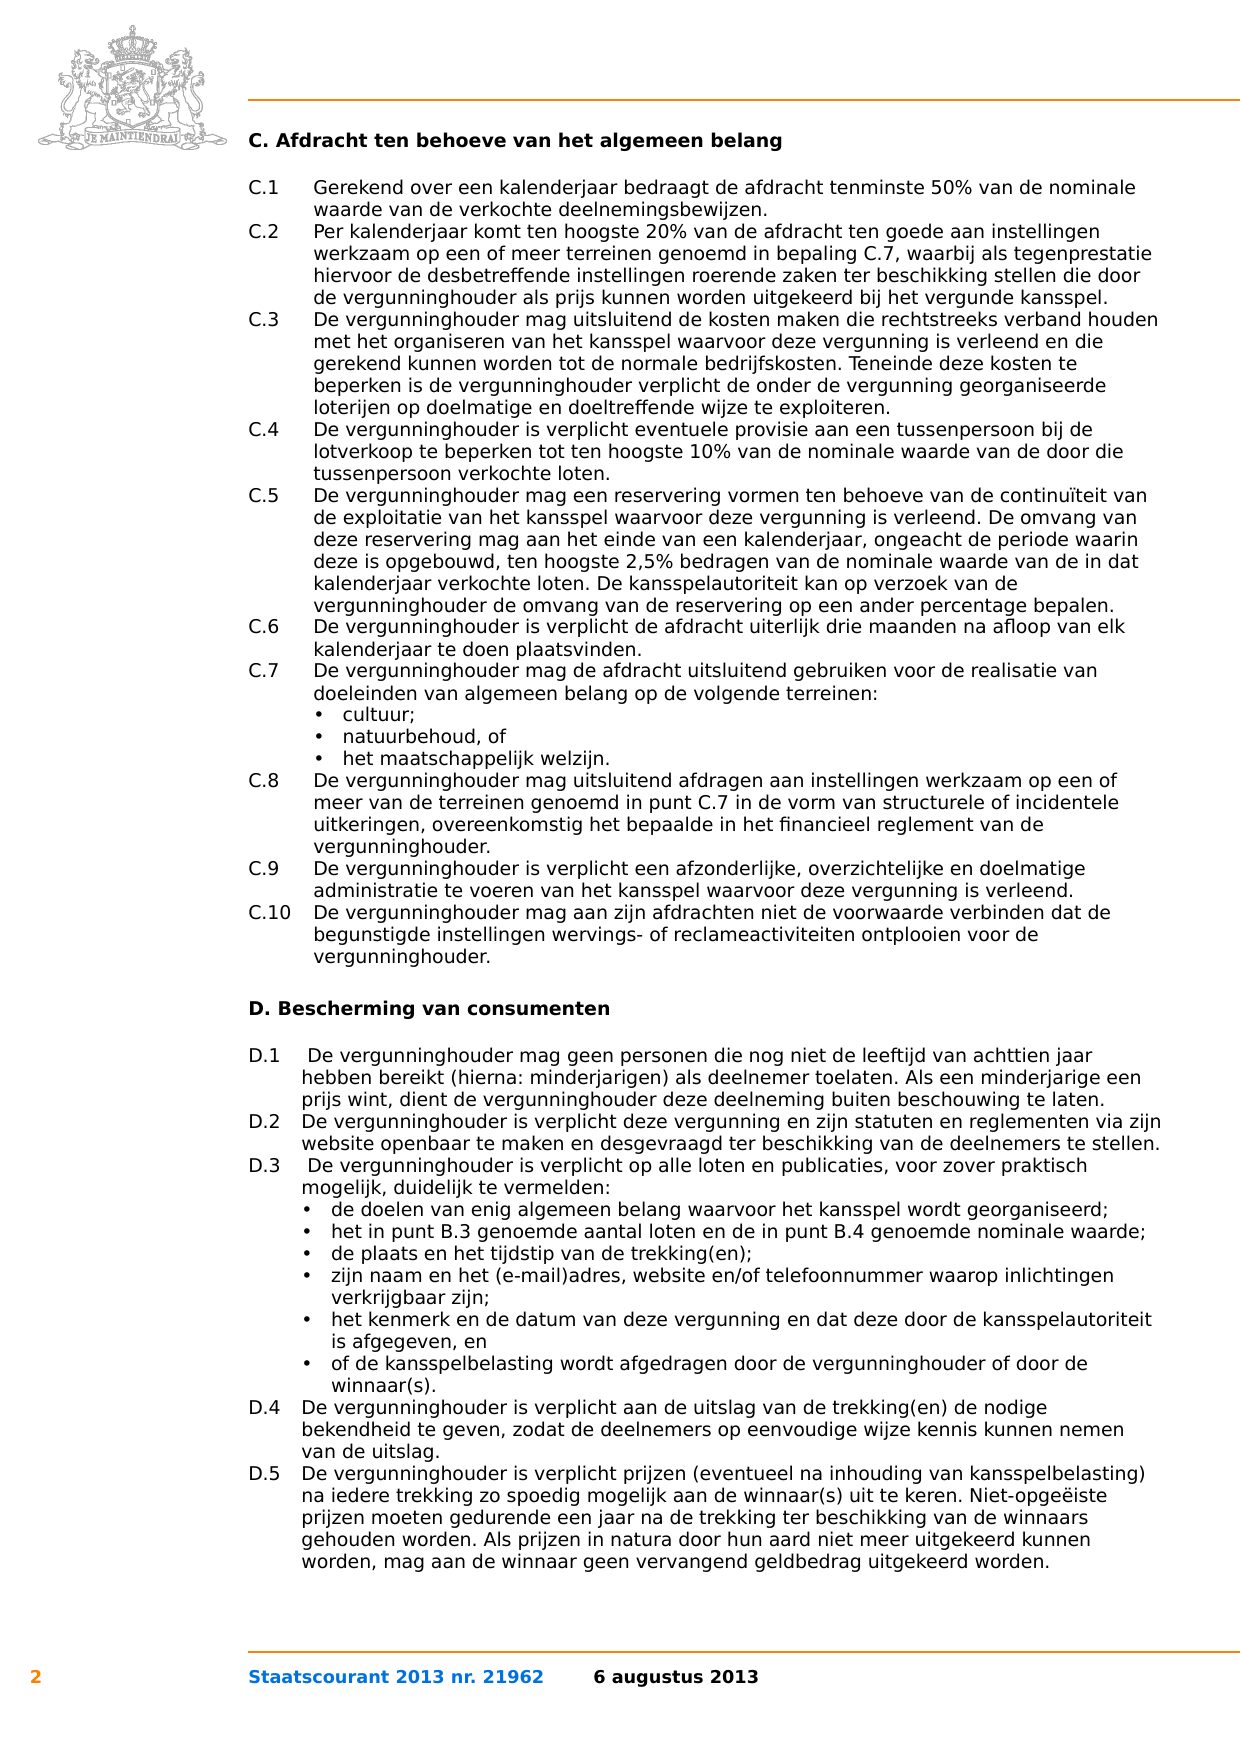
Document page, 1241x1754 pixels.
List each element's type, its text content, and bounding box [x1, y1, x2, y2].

text C.6 De vergunninghouder is verplicht de afdracht uiterlijk drie maanden na afloop van elk kalenderjaar te doen plaatsvinden. [248, 616, 1163, 660]
text • zijn naam en het (e-mail)adres, website en/of telefoonnummer waarop inlichtingen verkrijgbaar zijn; [301, 1265, 1163, 1309]
picture [38, 25, 227, 150]
text C.8 De vergunninghouder mag uitsluitend afdragen aan instellingen werkzaam op een of meer van de terreinen genoemd in punt C.7 in de vorm van structurele of incidentele uitkeringen, overeenkomstig het bepaalde in het financieel reglement van de vergunninghouder. [248, 770, 1163, 858]
text C.5 De vergunninghouder mag een reservering vormen ten behoeve van de continuïteit van de exploitatie van het kansspel waarvoor deze vergunning is verleend. De omvang van deze reservering mag aan het einde van een kalenderjaar, ongeacht de periode waarin deze is opgebouwd, ten hoogste 2,5% bedragen van de nominale waarde van de in dat kalenderjaar verkochte loten. De kansspelautoriteit kan op verzoek van de vergunninghouder de omvang van de reservering op een ander percentage bepalen. [248, 484, 1163, 616]
text C.1 Gerekend over een kalenderjaar bedraagt de afdracht tenminste 50% van de nominale waarde van de verkochte deelnemingsbewijzen. [248, 177, 1163, 221]
text C.3 De vergunninghouder mag uitsluitend de kosten maken die rechtstreeks verband houden met het organiseren van het kansspel waarvoor deze vergunning is verleend en die gerekend kunnen worden tot de normale bedrijfskosten. Teneinde deze kosten te beperken is de vergunninghouder verplicht de onder de vergunning georganiseerde loterijen op doelmatige en doeltreffende wijze te exploiteren. [248, 309, 1163, 419]
text • natuurbehoud, of [313, 726, 1163, 748]
text D.5 De vergunninghouder is verplicht prijzen (eventueel na inhouding van kansspelbelasting) na iedere trekking zo spoedig mogelijk aan de winnaar(s) uit te keren. Niet-opgeëiste prijzen moeten gedurende een jaar na de trekking ter beschikking van de winnaars gehouden worden. Als prijzen in natura door hun aard niet meer uitgekeerd kunnen worden, mag aan de winnaar geen vervangend geldbedrag uitgekeerd worden. [248, 1463, 1163, 1573]
text C.7 De vergunninghouder mag de afdracht uitsluitend gebruiken voor de realisatie van doeleinden van algemeen belang op de volgende terreinen: [248, 660, 1163, 704]
text • of de kansspelbelasting wordt afgedragen door de vergunninghouder of door de winnaar(s). [301, 1353, 1163, 1397]
text • het in punt B.3 genoemde aantal loten en de in punt B.4 genoemde nominale waarde; [301, 1221, 1163, 1243]
text C.2 Per kalenderjaar komt ten hoogste 20% van de afdracht ten goede aan instellingen werkzaam op een of meer terreinen genoemd in bepaling C.7, waarbij als tegenprestatie hiervoor de desbetreffende instellingen roerende zaken ter beschikking stellen die door de vergunninghouder als prijs kunnen worden uitgekeerd bij het vergunde kansspel. [248, 221, 1163, 309]
text • de plaats en het tijdstip van de trekking(en); [301, 1243, 1163, 1265]
text C.10 De vergunninghouder mag aan zijn afdrachten niet de voorwaarde verbinden dat de begunstigde instellingen wervings- of reclameactiviteiten ontplooien voor de vergunninghouder. [248, 902, 1163, 968]
text D.2 De vergunninghouder is verplicht deze vergunning en zijn statuten en reglementen via zijn website openbaar te maken en desgevraagd ter beschikking van de deelnemers te stellen. [248, 1111, 1163, 1155]
text C.4 De vergunninghouder is verplicht eventuele provisie aan een tussenpersoon bij de lotverkoop te beperken tot ten hoogste 10% van de nominale waarde van de door die tussenpersoon verkochte loten. [248, 419, 1163, 484]
text D.3 De vergunninghouder is verplicht op alle loten en publicaties, voor zover praktisch mogelijk, duidelijk te vermelden: [248, 1155, 1163, 1199]
subtitle D. Bescherming van consumenten [248, 998, 1163, 1020]
text C.9 De vergunninghouder is verplicht een afzonderlijke, overzichtelijke en doelmatige administratie te voeren van het kansspel waarvoor deze vergunning is verleend. [248, 858, 1163, 902]
subtitle C. Afdracht ten behoeve van het algemeen belang [248, 130, 1163, 152]
text • de doelen van enig algemeen belang waarvoor het kansspel wordt georganiseerd; [301, 1199, 1163, 1221]
text • het kenmerk en de datum van deze vergunning en dat deze door de kansspelautoriteit is afgegeven, en [301, 1309, 1163, 1353]
text D.1 De vergunninghouder mag geen personen die nog niet de leeftijd van achttien jaar hebben bereikt (hierna: minderjarigen) als deelnemer toelaten. Als een minderjarige een prijs wint, dient de vergunninghouder deze deelneming buiten beschouwing te laten. [248, 1045, 1163, 1111]
text • cultuur; [313, 704, 1163, 726]
text D.4 De vergunninghouder is verplicht aan de uitslag van de trekking(en) de nodige bekendheid te geven, zodat de deelnemers op eenvoudige wijze kennis kunnen nemen van de uitslag. [248, 1397, 1163, 1463]
text • het maatschappelijk welzijn. [313, 748, 1163, 770]
